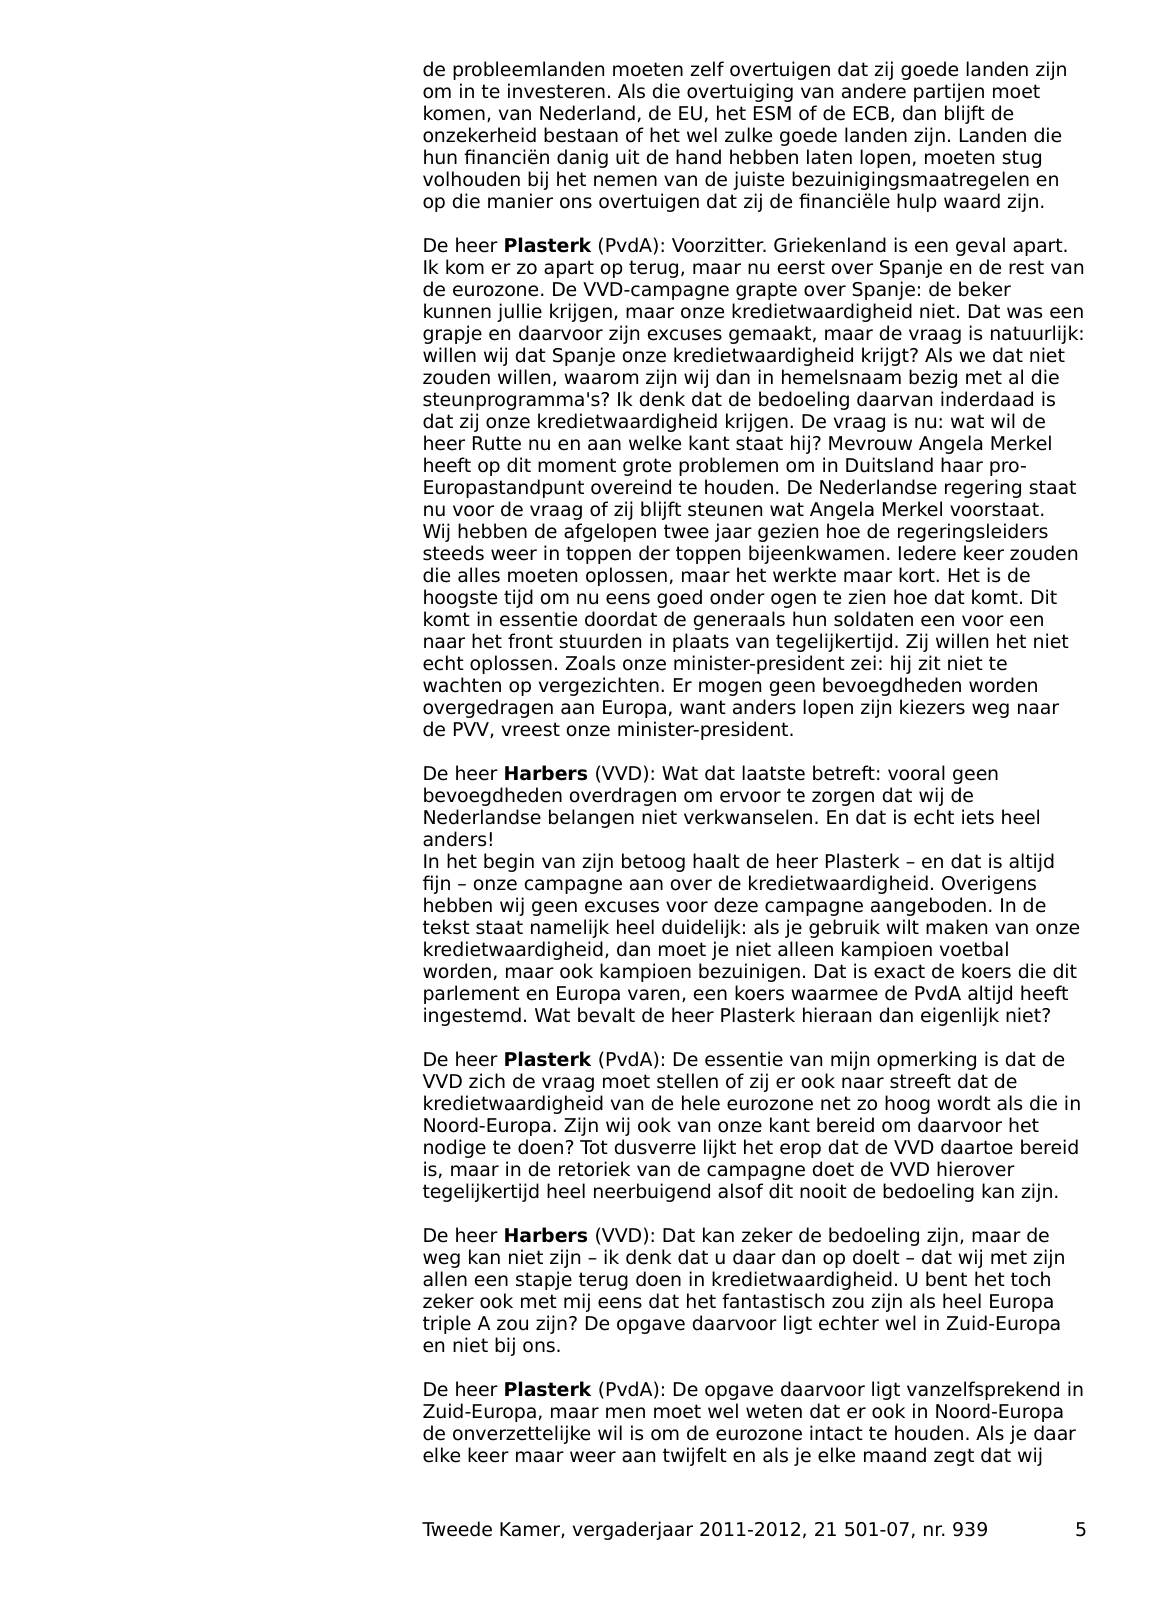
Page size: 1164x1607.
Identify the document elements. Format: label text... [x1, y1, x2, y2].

text De heer Plasterk (PvdA): Voorzitter. Griekenland is een geval apart. Ik kom er zo apart op terug, maar nu eerst over Spanje en de rest van de eurozone. De VVD-campagne grapte over Spanje: de beker kunnen jullie krijgen, maar onze kredietwaardigheid niet. Dat was een grapje en daarvoor zijn excuses gemaakt, maar de vraag is natuurlijk: willen wij dat Spanje onze kredietwaardigheid krijgt? Als we dat niet zouden willen, waarom zijn wij dan in hemelsnaam bezig met al die steunprogramma's? Ik denk dat de bedoeling daarvan inderdaad is dat zij onze kredietwaardigheid krijgen. De vraag is nu: wat wil de heer Rutte nu en aan welke kant staat hij? Mevrouw Angela Merkel heeft op dit moment grote problemen om in Duitsland haar pro-Europastandpunt overeind te houden. De Nederlandse regering staat nu voor de vraag of zij blijft steunen wat Angela Merkel voorstaat. [422, 235, 1087, 521]
text Wij hebben de afgelopen twee jaar gezien hoe de regeringsleiders steeds weer in toppen der toppen bijeenkwamen. Iedere keer zouden die alles moeten oplossen, maar het werkte maar kort. Het is de hoogste tijd om nu eens goed onder ogen te zien hoe dat komt. Dit komt in essentie doordat de generaals hun soldaten een voor een naar het front stuurden in plaats van tegelijkertijd. Zij willen het niet echt oplossen. Zoals onze minister-president zei: hij zit niet te wachten op vergezichten. Er mogen geen bevoegdheden worden overgedragen aan Europa, want anders lopen zijn kiezers weg naar de PVV, vreest onze minister-president. [422, 521, 1087, 741]
text In het begin van zijn betoog haalt de heer Plasterk – en dat is altijd fijn – onze campagne aan over de kredietwaardigheid. Overigens hebben wij geen excuses voor deze campagne aangeboden. In de tekst staat namelijk heel duidelijk: als je gebruik wilt maken van onze kredietwaardigheid, dan moet je niet alleen kampioen voetbal worden, maar ook kampioen bezuinigen. Dat is exact de koers die dit parlement en Europa varen, een koers waarmee de PvdA altijd heeft ingestemd. Wat bevalt de heer Plasterk hieraan dan eigenlijk niet? [422, 851, 1087, 1027]
text De heer Harbers (VVD): Wat dat laatste betreft: vooral geen bevoegdheden overdragen om ervoor te zorgen dat wij de Nederlandse belangen niet verkwanselen. En dat is echt iets heel anders! [422, 763, 1087, 851]
text De heer Harbers (VVD): Dat kan zeker de bedoeling zijn, maar de weg kan niet zijn – ik denk dat u daar dan op doelt – dat wij met zijn allen een stapje terug doen in kredietwaardigheid. U bent het toch zeker ook met mij eens dat het fantastisch zou zijn als heel Europa triple A zou zijn? De opgave daarvoor ligt echter wel in Zuid-Europa en niet bij ons. [422, 1225, 1087, 1357]
text de probleemlanden moeten zelf overtuigen dat zij goede landen zijn om in te investeren. Als die overtuiging van andere partijen moet komen, van Nederland, de EU, het ESM of de ECB, dan blijft de onzekerheid bestaan of het wel zulke goede landen zijn. Landen die hun financiën danig uit de hand hebben laten lopen, moeten stug volhouden bij het nemen van de juiste bezuinigingsmaatregelen en op die manier ons overtuigen dat zij de financiële hulp waard zijn. [422, 59, 1087, 213]
text De heer Plasterk (PvdA): De essentie van mijn opmerking is dat de VVD zich de vraag moet stellen of zij er ook naar streeft dat de kredietwaardigheid van de hele eurozone net zo hoog wordt als die in Noord-Europa. Zijn wij ook van onze kant bereid om daarvoor het nodige te doen? Tot dusverre lijkt het erop dat de VVD daartoe bereid is, maar in de retoriek van de campagne doet de VVD hierover tegelijkertijd heel neerbuigend alsof dit nooit de bedoeling kan zijn. [422, 1049, 1087, 1203]
text De heer Plasterk (PvdA): De opgave daarvoor ligt vanzelfsprekend in Zuid-Europa, maar men moet wel weten dat er ook in Noord-Europa de onverzettelijke wil is om de eurozone intact te houden. Als je daar elke keer maar weer aan twijfelt en als je elke maand zegt dat wij [422, 1379, 1087, 1467]
